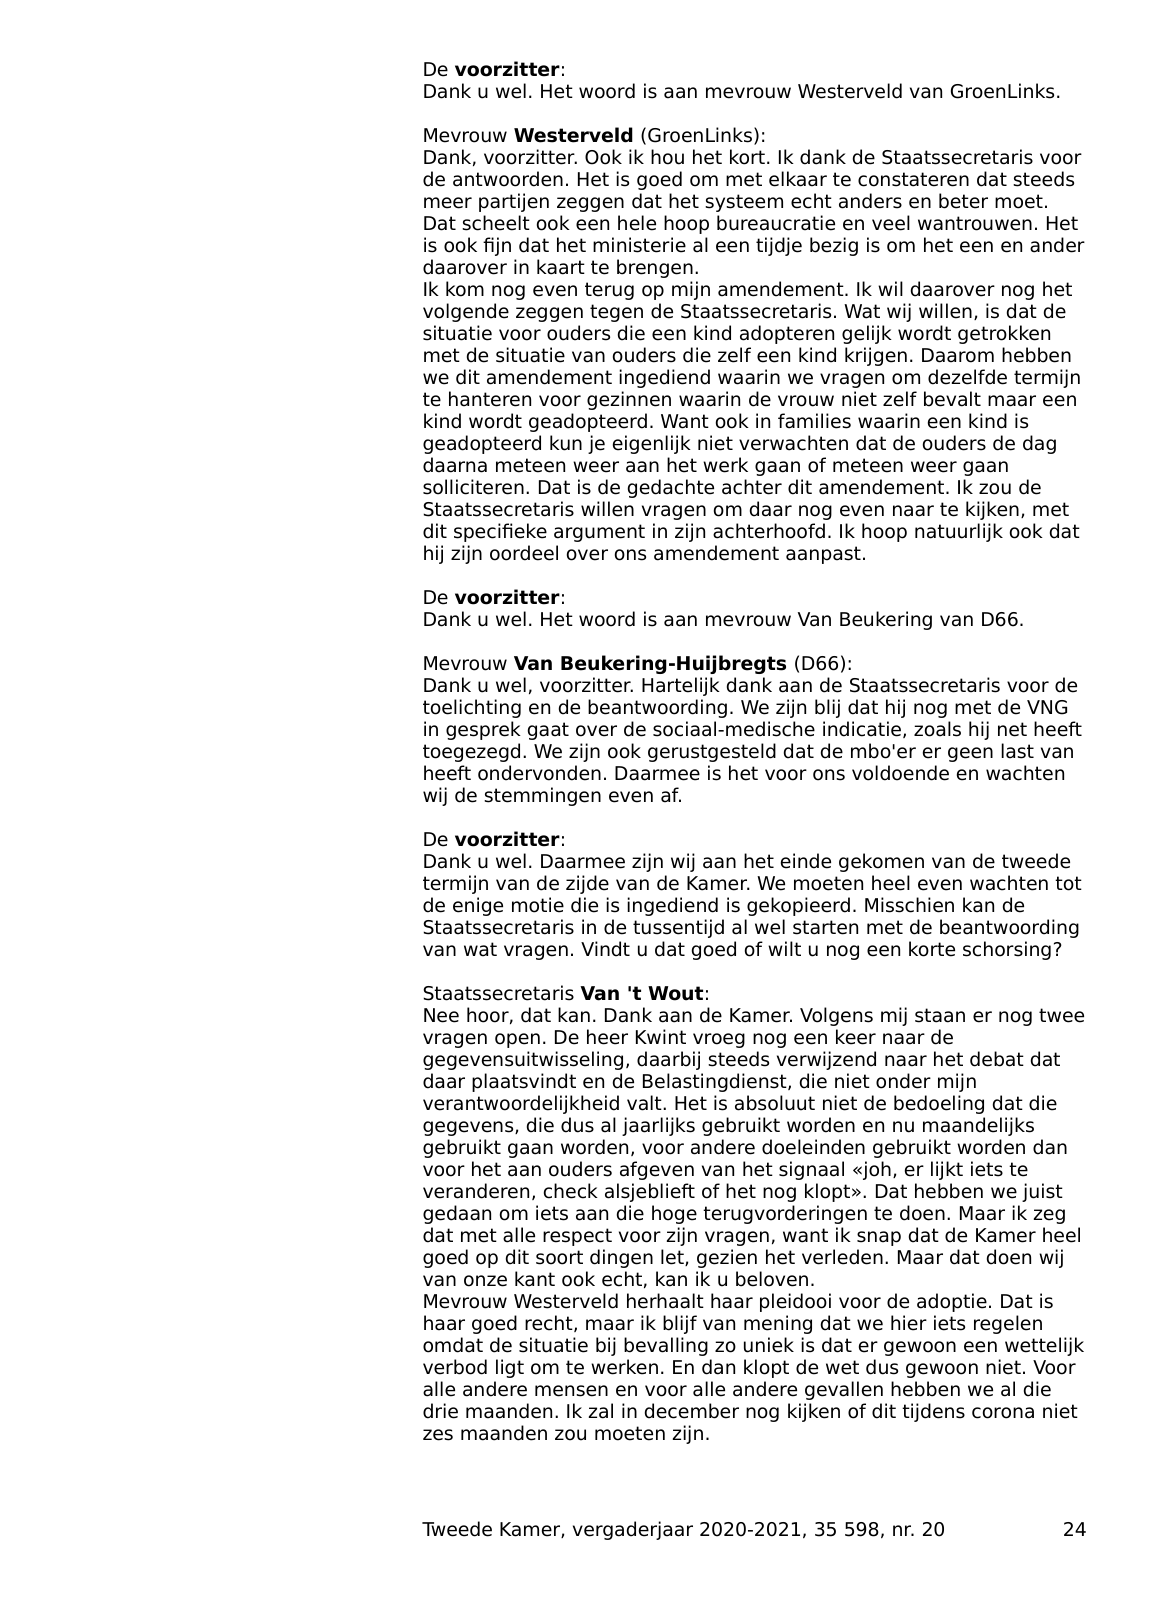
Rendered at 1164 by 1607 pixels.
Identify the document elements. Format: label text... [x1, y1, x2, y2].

text Mevrouw Van Beukering-Huijbregts (D66): [422, 653, 1087, 675]
text Mevrouw Westerveld herhaalt haar pleidooi voor de adoptie. Dat is haar goed recht, maar ik blijf van mening dat we hier iets regelen omdat de situatie bij bevalling zo uniek is dat er gewoon een wettelijk verbod ligt om te werken. En dan klopt de wet dus gewoon niet. Voor alle andere mensen en voor alle andere gevallen hebben we al die drie maanden. Ik zal in december nog kijken of dit tijdens corona niet zes maanden zou moeten zijn. [422, 1291, 1087, 1445]
text De voorzitter: [422, 829, 1087, 851]
text Mevrouw Westerveld (GroenLinks): [422, 125, 1087, 147]
text Dank u wel. Het woord is aan mevrouw Westerveld van GroenLinks. [422, 81, 1087, 103]
text De voorzitter: [422, 587, 1087, 609]
text De voorzitter: [422, 59, 1087, 81]
text Staatssecretaris Van 't Wout: [422, 983, 1087, 1005]
text Ik kom nog even terug op mijn amendement. Ik wil daarover nog het volgende zeggen tegen de Staatssecretaris. Wat wij willen, is dat de situatie voor ouders die een kind adopteren gelijk wordt getrokken met de situatie van ouders die zelf een kind krijgen. Daarom hebben we dit amendement ingediend waarin we vragen om dezelfde termijn te hanteren voor gezinnen waarin de vrouw niet zelf bevalt maar een kind wordt geadopteerd. Want ook in families waarin een kind is geadopteerd kun je eigenlijk niet verwachten dat de ouders de dag daarna meteen weer aan het werk gaan of meteen weer gaan solliciteren. Dat is de gedachte achter dit amendement. Ik zou de Staatssecretaris willen vragen om daar nog even naar te kijken, met dit specifieke argument in zijn achterhoofd. Ik hoop natuurlijk ook dat hij zijn oordeel over ons amendement aanpast. [422, 279, 1087, 565]
text Dank u wel. Daarmee zijn wij aan het einde gekomen van de tweede termijn van de zijde van de Kamer. We moeten heel even wachten tot de enige motie die is ingediend is gekopieerd. Misschien kan de Staatssecretaris in de tussentijd al wel starten met de beantwoording van wat vragen. Vindt u dat goed of wilt u nog een korte schorsing? [422, 851, 1087, 961]
text Nee hoor, dat kan. Dank aan de Kamer. Volgens mij staan er nog twee vragen open. De heer Kwint vroeg nog een keer naar de gegevensuitwisseling, daarbij steeds verwijzend naar het debat dat daar plaatsvindt en de Belastingdienst, die niet onder mijn verantwoordelijkheid valt. Het is absoluut niet de bedoeling dat die gegevens, die dus al jaarlijks gebruikt worden en nu maandelijks gebruikt gaan worden, voor andere doeleinden gebruikt worden dan voor het aan ouders afgeven van het signaal «joh, er lijkt iets te veranderen, check alsjeblieft of het nog klopt». Dat hebben we juist gedaan om iets aan die hoge terugvorderingen te doen. Maar ik zeg dat met alle respect voor zijn vragen, want ik snap dat de Kamer heel goed op dit soort dingen let, gezien het verleden. Maar dat doen wij van onze kant ook echt, kan ik u beloven. [422, 1005, 1087, 1291]
text Dank, voorzitter. Ook ik hou het kort. Ik dank de Staatssecretaris voor de antwoorden. Het is goed om met elkaar te constateren dat steeds meer partijen zeggen dat het systeem echt anders en beter moet. Dat scheelt ook een hele hoop bureaucratie en veel wantrouwen. Het is ook fijn dat het ministerie al een tijdje bezig is om het een en ander daarover in kaart te brengen. [422, 147, 1087, 279]
text Dank u wel. Het woord is aan mevrouw Van Beukering van D66. [422, 609, 1087, 631]
text Dank u wel, voorzitter. Hartelijk dank aan de Staatssecretaris voor de toelichting en de beantwoording. We zijn blij dat hij nog met de VNG in gesprek gaat over de sociaal-medische indicatie, zoals hij net heeft toegezegd. We zijn ook gerustgesteld dat de mbo'er er geen last van heeft ondervonden. Daarmee is het voor ons voldoende en wachten wij de stemmingen even af. [422, 675, 1087, 807]
